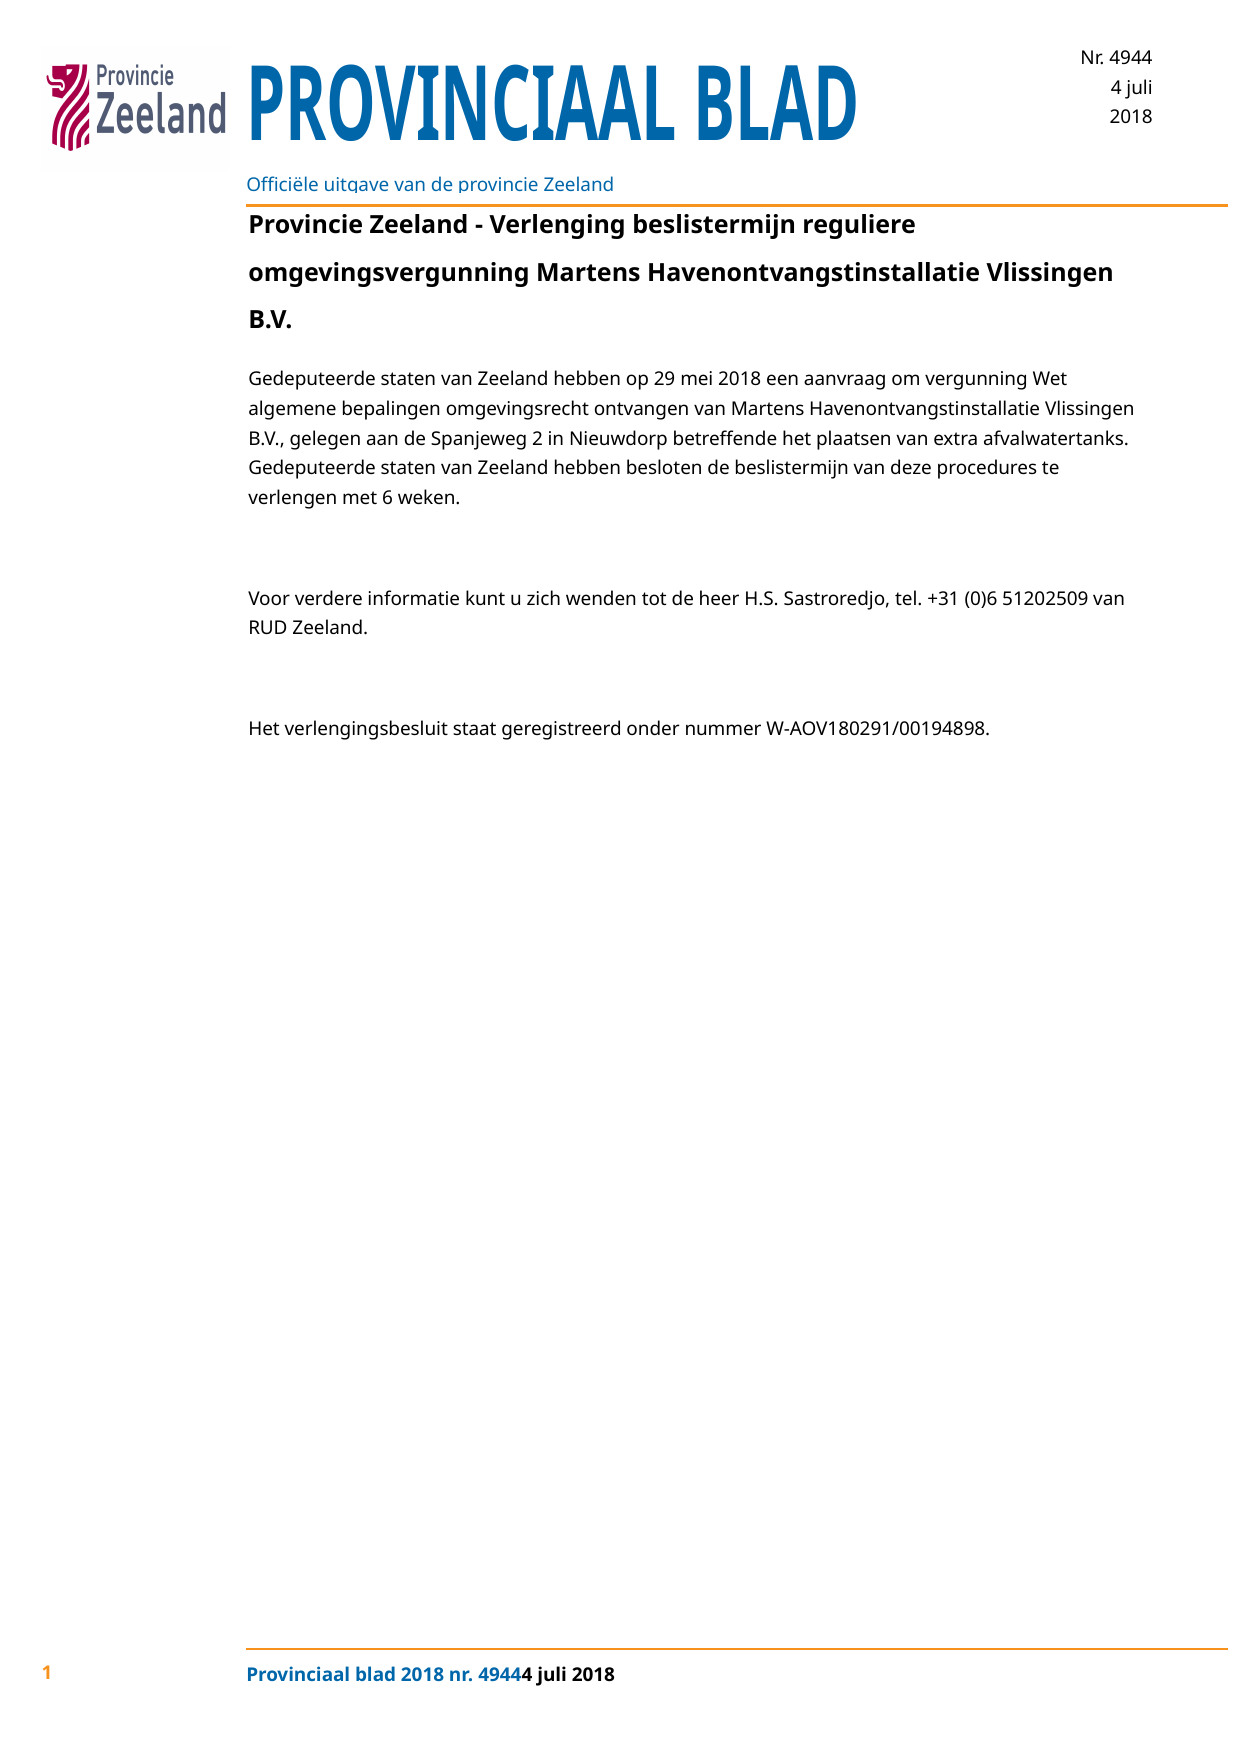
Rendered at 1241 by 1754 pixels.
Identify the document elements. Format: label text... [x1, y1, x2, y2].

text Het verlengingsbesluit staat geregistreerd onder nummer W-AOV180291/00194898. [248, 715, 1152, 741]
picture [41, 47, 231, 172]
text Voor verdere informatie kunt u zich wenden tot de heer H.S. Sastroredjo, tel. +31 (0)6 51202509 van RUD Zeeland. [248, 585, 1152, 640]
text Provincie Zeeland - Verlenging beslistermijn reguliere omgevingsvergunning Martens Havenontvangstinstallatie Vlissingen B.V. [248, 207, 1152, 336]
text Gedeputeerde staten van Zeeland hebben op 29 mei 2018 een aanvraag om vergunning Wet algemene bepalingen omgevingsrecht ontvangen van Martens Havenontvangstinstallatie Vlissingen B.V., gelegen aan de Spanjeweg 2 in Nieuwdorp betreffende het plaatsen van extra afvalwatertanks. Gedeputeerde staten van Zeeland hebben besloten de beslistermijn van deze procedures te verlengen met 6 weken. [248, 366, 1152, 509]
